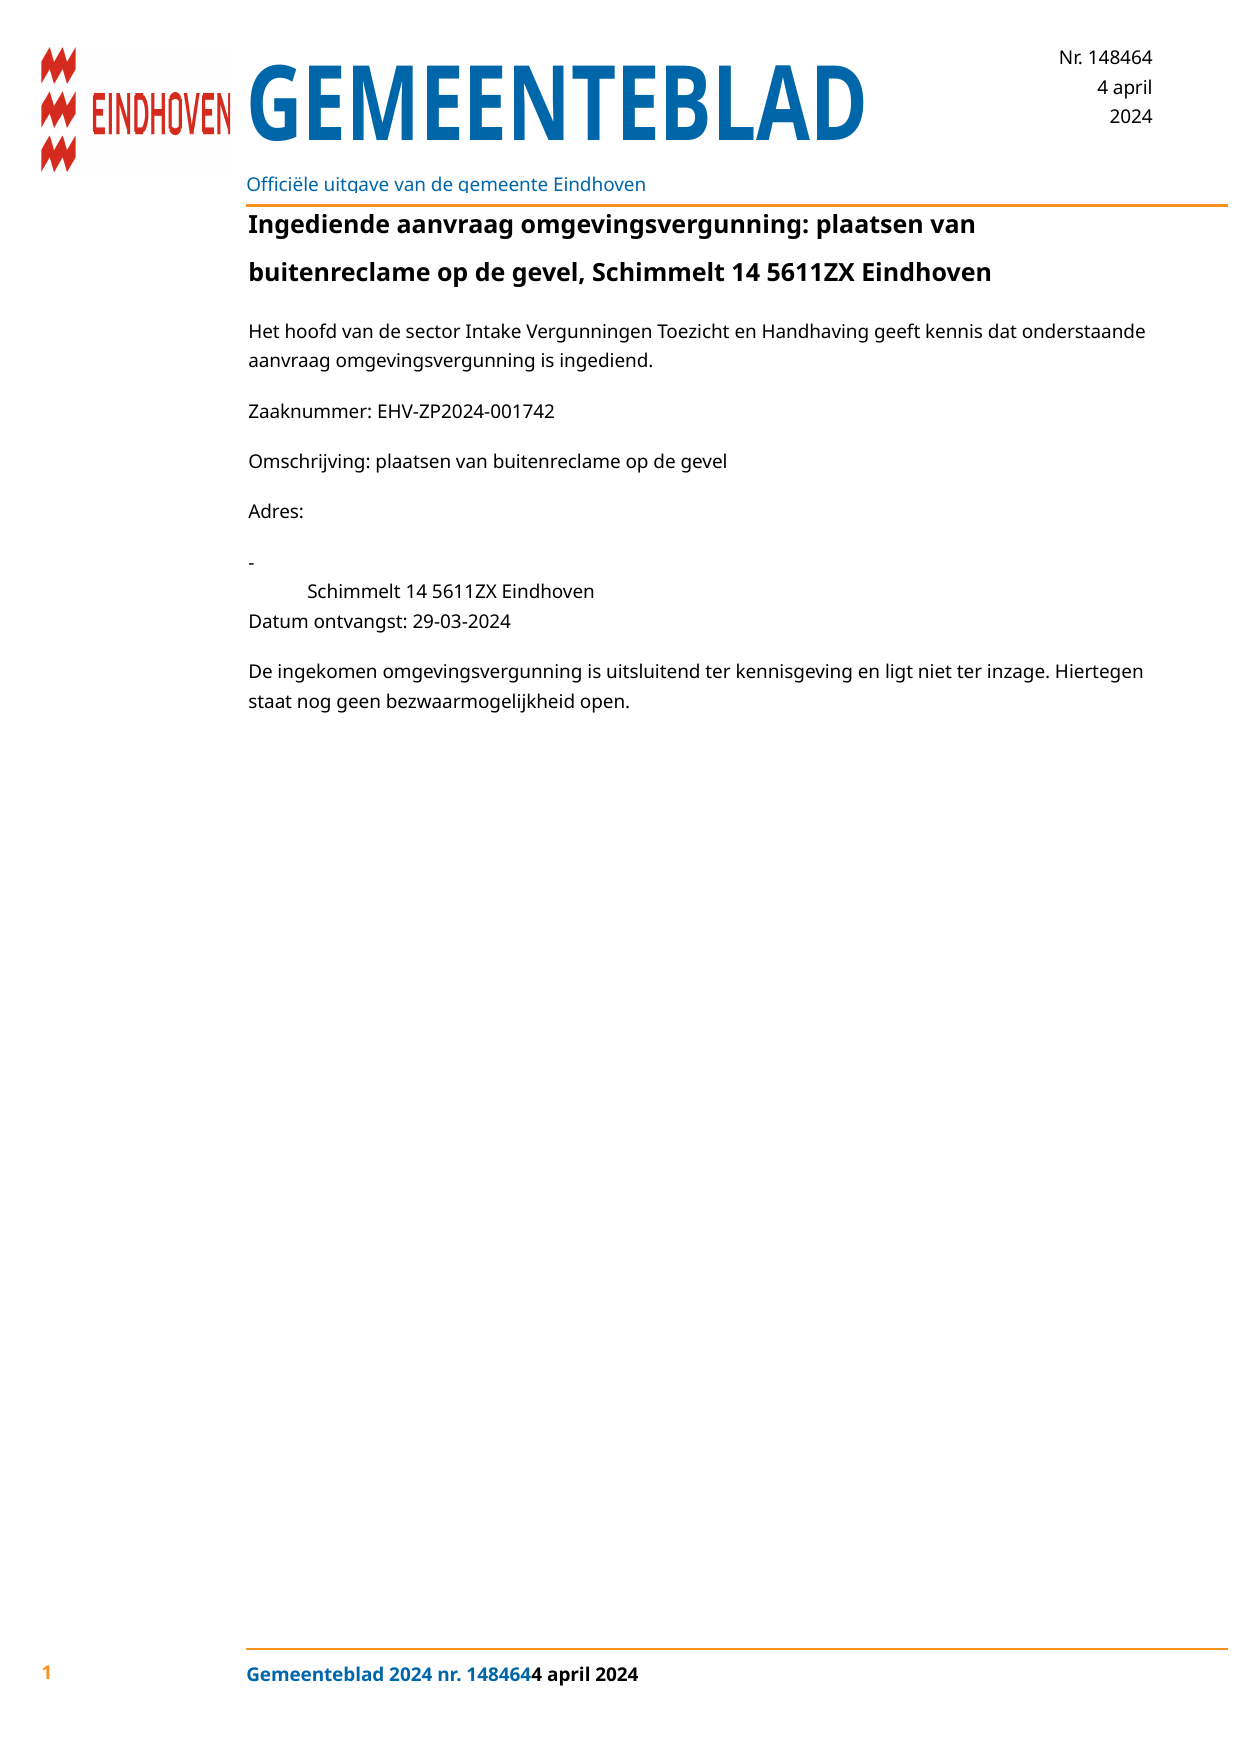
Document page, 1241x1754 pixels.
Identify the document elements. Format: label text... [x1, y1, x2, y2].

text Ingediende aanvraag omgevingsvergunning: plaatsen van buitenreclame op de gevel, Schimmelt 14 5611ZX Eindhoven [248, 207, 1152, 288]
text Datum ontvangst: 29-03-2024 [248, 608, 1152, 634]
text Omschrijving: plaatsen van buitenreclame op de gevel [248, 448, 1152, 474]
picture [41, 47, 231, 172]
list Schimmelt 14 5611ZX Eindhoven [248, 579, 1152, 604]
text De ingekomen omgevingsvergunning is uitsluitend ter kennisgeving en ligt niet ter inzage. Hiertegen staat nog geen bezwaarmogelijkheid open. [248, 659, 1152, 714]
text Zaaknummer: EHV-ZP2024-001742 [248, 398, 1152, 424]
text Het hoofd van de sector Intake Vergunningen Toezicht en Handhaving geeft kennis dat onderstaande aanvraag omgevingsvergunning is ingediend. [248, 318, 1152, 373]
text Adres: [248, 499, 1152, 524]
